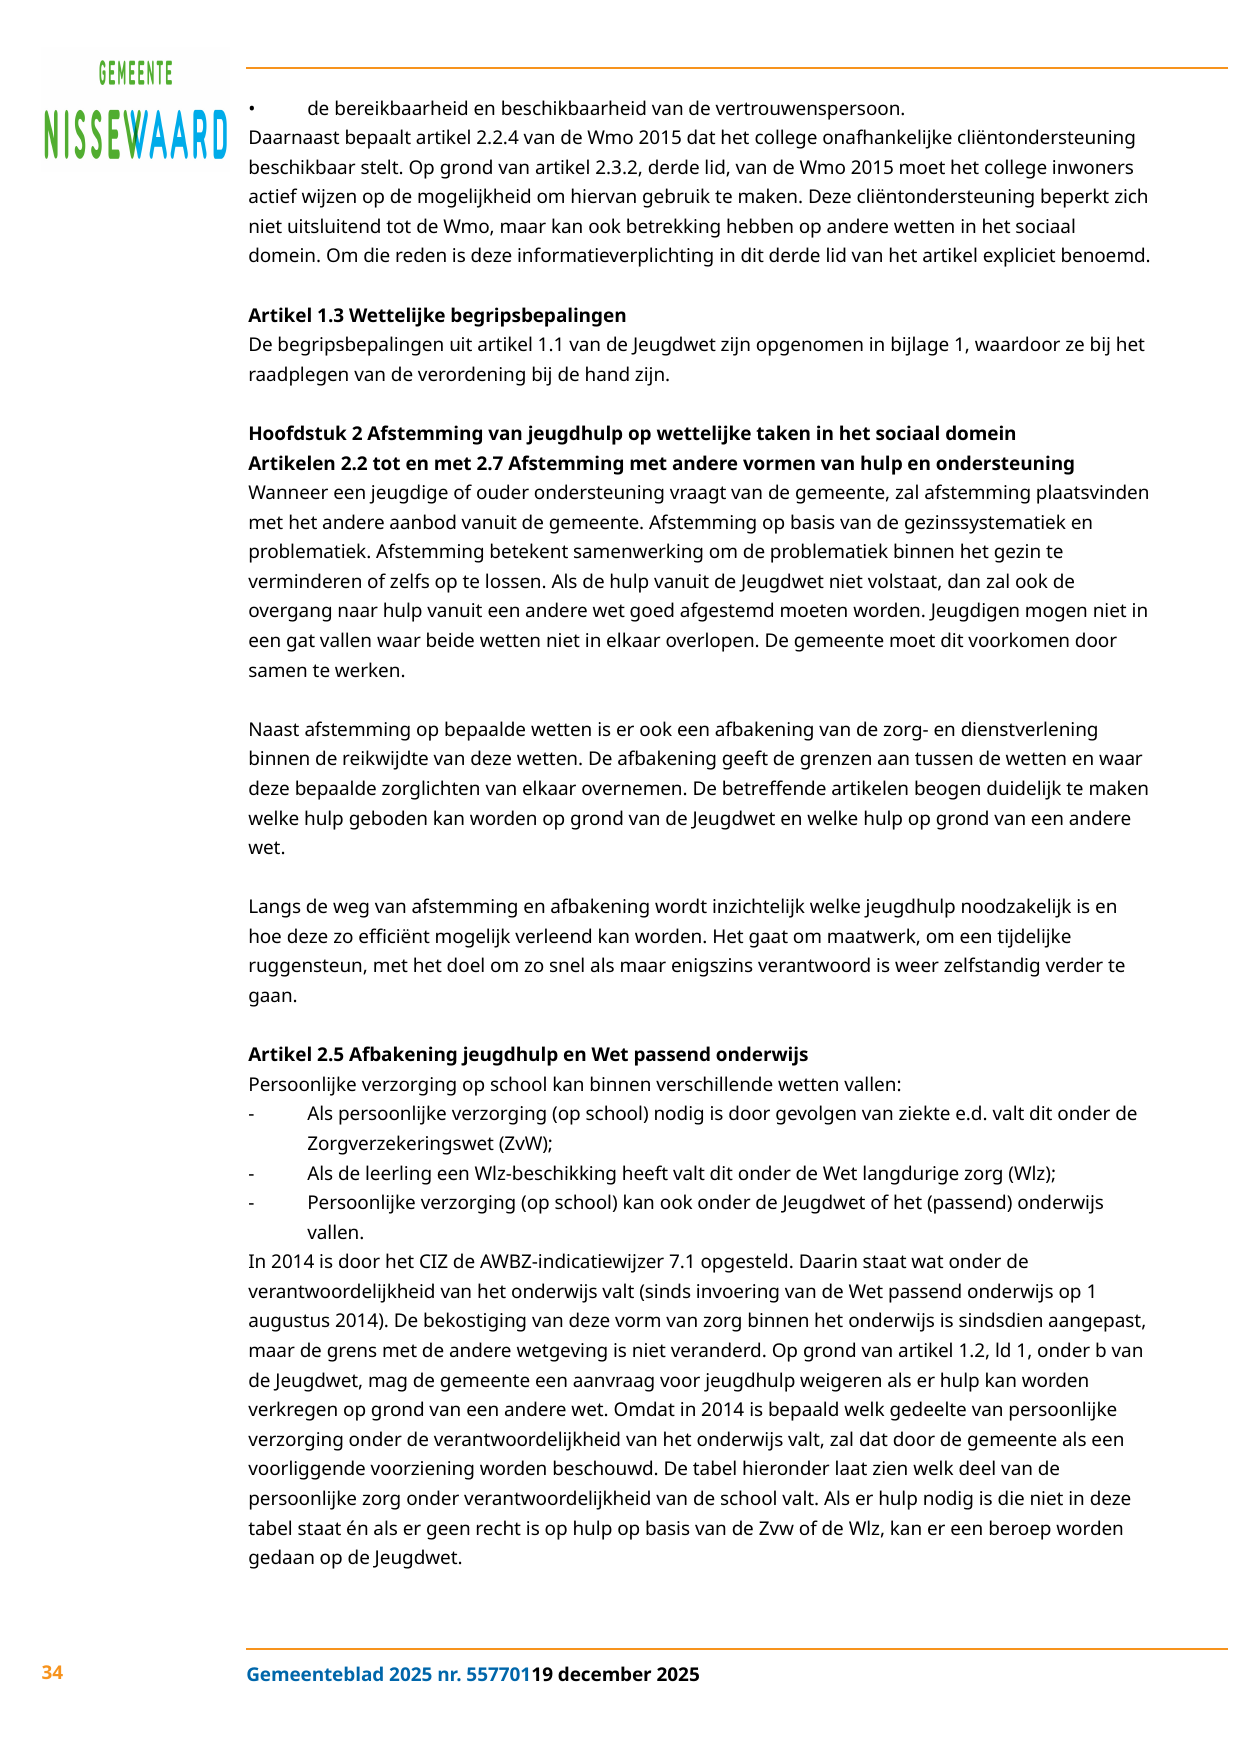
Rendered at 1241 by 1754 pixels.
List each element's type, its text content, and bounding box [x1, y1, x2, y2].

text Langs de weg van afstemming en afbakening wordt inzichtelijk welke jeugdhulp noodzakelijk is en hoe deze zo efficiënt mogelijk verleend kan worden. Het gaat om maatwerk, om een tijdelijke ruggensteun, met het doel om zo snel als maar enigszins verantwoord is weer zelfstandig verder te gaan. [248, 893, 1152, 1008]
text Daarnaast bepaalt artikel 2.2.4 van de Wmo 2015 dat het college onafhankelijke cliëntondersteuning beschikbaar stelt. Op grond van artikel 2.3.2, derde lid, van de Wmo 2015 moet het college inwoners actief wijzen op de mogelijkheid om hiervan gebruik te maken. Deze cliëntondersteuning beperkt zich niet uitsluitend tot de Wmo, maar kan ook betrekking hebben op andere wetten in het sociaal domein. Om die reden is deze informatieverplichting in dit derde lid van het artikel expliciet benoemd. [248, 124, 1152, 268]
list Als persoonlijke verzorging (op school) nodig is door gevolgen van ziekte e.d. valt dit onder de Zorgverzekeringswet (ZvW); [248, 1101, 1152, 1156]
text De begripsbepalingen uit artikel 1.1 van de Jeugdwet zijn opgenomen in bijlage 1, waardoor ze bij het raadplegen van de verordening bij de hand zijn. [248, 331, 1152, 387]
text In 2014 is door het CIZ de AWBZ-indicatiewijzer 7.1 opgesteld. Daarin staat wat onder de verantwoordelijkheid van het onderwijs valt (sinds invoering van de Wet passend onderwijs op 1 augustus 2014). De bekostiging van deze vorm van zorg binnen het onderwijs is sindsdien aangepast, maar de grens met de andere wetgeving is niet veranderd. Op grond van artikel 1.2, ld 1, onder b van de Jeugdwet, mag de gemeente een aanvraag voor jeugdhulp weigeren als er hulp kan worden verkregen op grond van een andere wet. Omdat in 2014 is bepaald welk gedeelte van persoonlijke verzorging onder de verantwoordelijkheid van het onderwijs valt, zal dat door de gemeente als een voorliggende voorziening worden beschouwd. De tabel hieronder laat zien welk deel van de persoonlijke zorg onder verantwoordelijkheid van de school valt. Als er hulp nodig is die niet in deze tabel staat én als er geen recht is op hulp op basis van de Zvw of de Wlz, kan er een beroep worden gedaan op de Jeugdwet. [248, 1248, 1152, 1570]
list de bereikbaarheid en beschikbaarheid van de vertrouwenspersoon. [248, 95, 1152, 121]
text Artikel 2.5 Afbakening jeugdhulp en Wet passend onderwijs [248, 1041, 1152, 1067]
text Naast afstemming op bepaalde wetten is er ook een afbakening van de zorg- en dienstverlening binnen de reikwijdte van deze wetten. De afbakening geeft de grenzen aan tussen de wetten en waar deze bepaalde zorglichten van elkaar overnemen. De betreffende artikelen beogen duidelijk te maken welke hulp geboden kan worden op grond van de Jeugdwet en welke hulp op grond van een andere wet. [248, 716, 1152, 860]
text Wanneer een jeugdige of ouder ondersteuning vraagt van de gemeente, zal afstemming plaatsvinden met het andere aanbod vanuit de gemeente. Afstemming op basis van de gezinssystematiek en problematiek. Afstemming betekent samenwerking om de problematiek binnen het gezin te verminderen of zelfs op te lossen. Als de hulp vanuit de Jeugdwet niet volstaat, dan zal ook de overgang naar hulp vanuit een andere wet goed afgestemd moeten worden. Jeugdigen mogen niet in een gat vallen waar beide wetten niet in elkaar overlopen. De gemeente moet dit voorkomen door samen te werken. [248, 479, 1152, 683]
text Artikel 1.3 Wettelijke begripsbepalingen [248, 302, 1152, 328]
text Hoofdstuk 2 Afstemming van jeugdhulp op wettelijke taken in het sociaal domein [248, 420, 1152, 446]
list Persoonlijke verzorging (op school) kan ook onder de Jeugdwet of het (passend) onderwijs vallen. [248, 1189, 1152, 1245]
list Als de leerling een Wlz-beschikking heeft valt dit onder de Wet langdurige zorg (Wlz); [248, 1160, 1152, 1186]
text Persoonlijke verzorging op school kan binnen verschillende wetten vallen: [248, 1071, 1152, 1097]
picture [41, 47, 231, 172]
text Artikelen 2.2 tot en met 2.7 Afstemming met andere vormen van hulp en ondersteuning [248, 450, 1152, 476]
